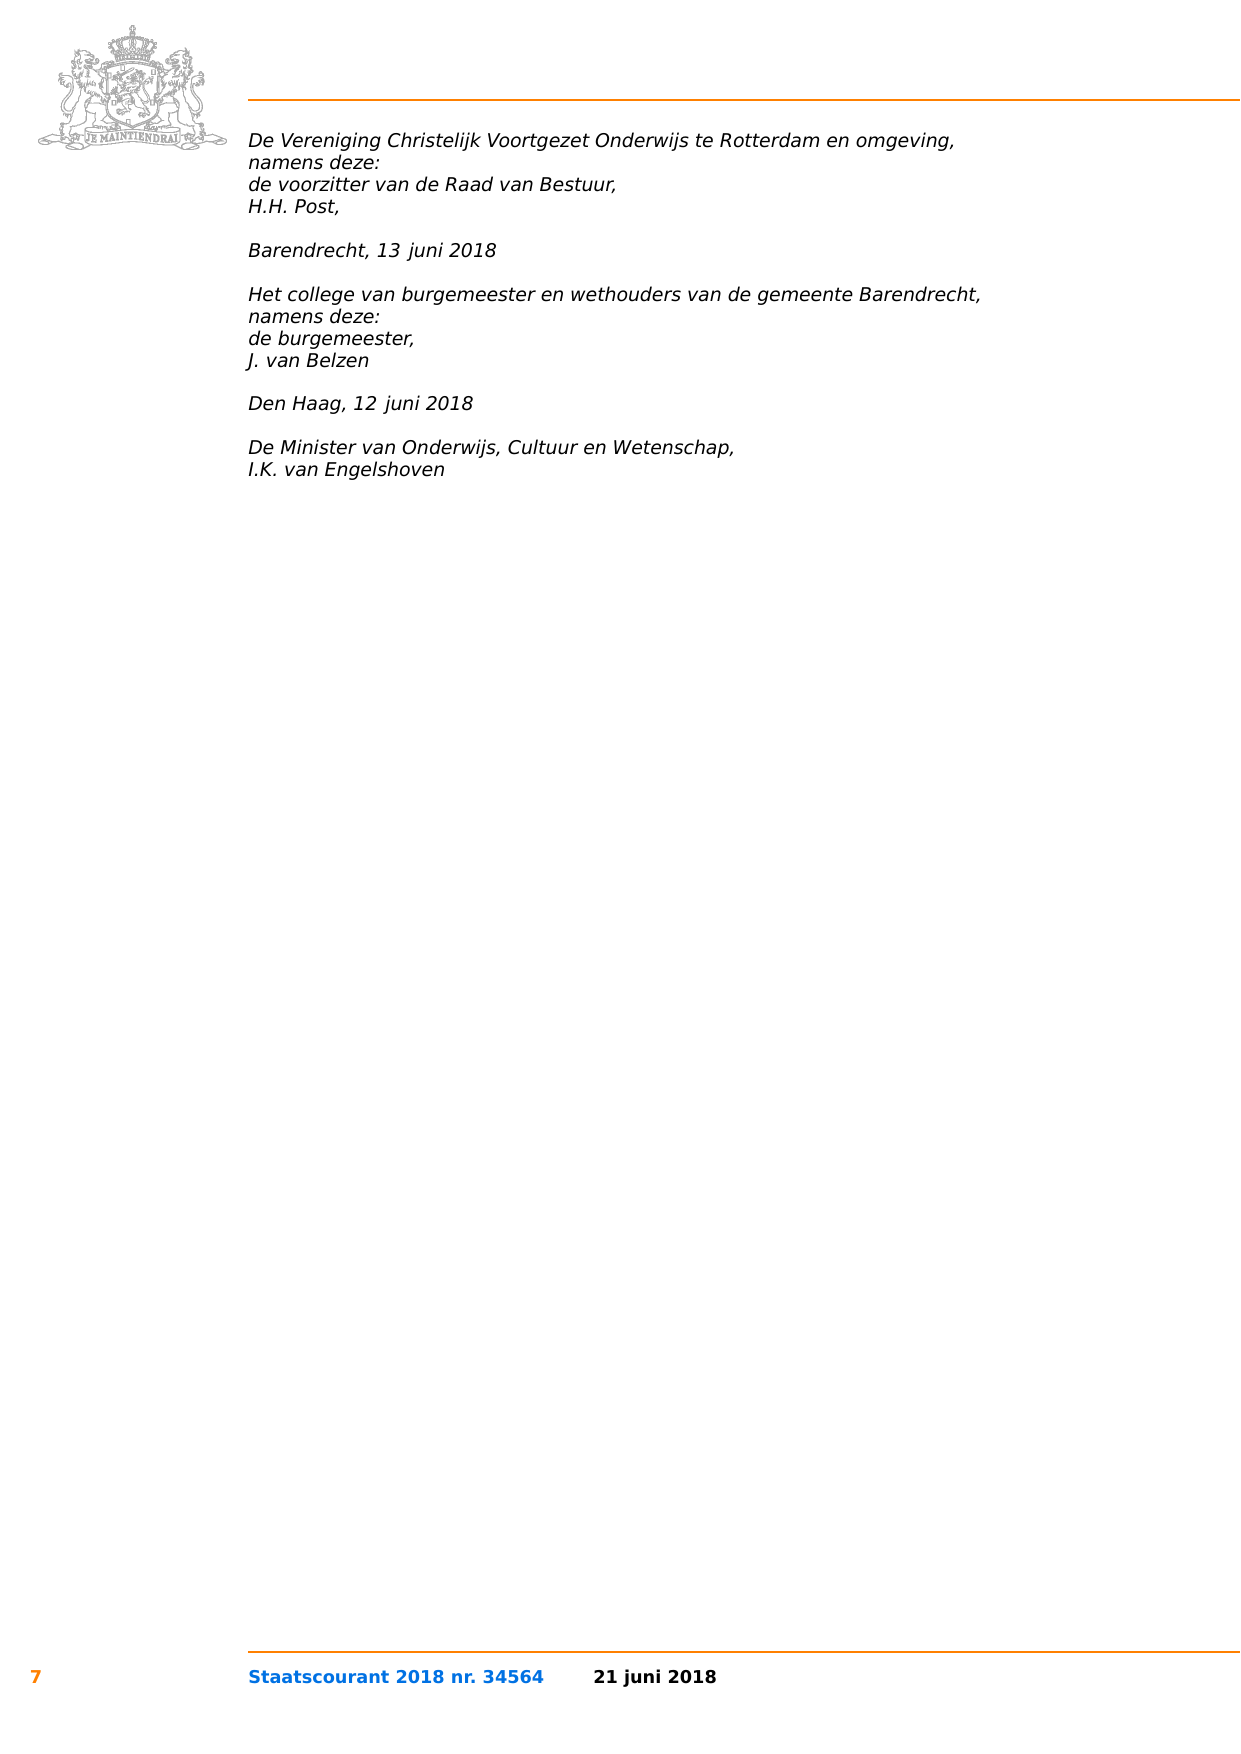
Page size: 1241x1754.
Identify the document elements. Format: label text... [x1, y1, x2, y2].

text Barendrecht, 13 juni 2018 [248, 240, 1163, 262]
text Het college van burgemeester en wethouders van de gemeente Barendrecht, namens deze: de burgemeester, J. van Belzen [248, 283, 1163, 371]
text De Minister van Onderwijs, Cultuur en Wetenschap, I.K. van Engelshoven [248, 437, 1163, 481]
text De Vereniging Christelijk Voortgezet Onderwijs te Rotterdam en omgeving, namens deze: de voorzitter van de Raad van Bestuur, H.H. Post, [248, 130, 1163, 218]
picture [38, 25, 227, 150]
text Den Haag, 12 juni 2018 [248, 393, 1163, 415]
